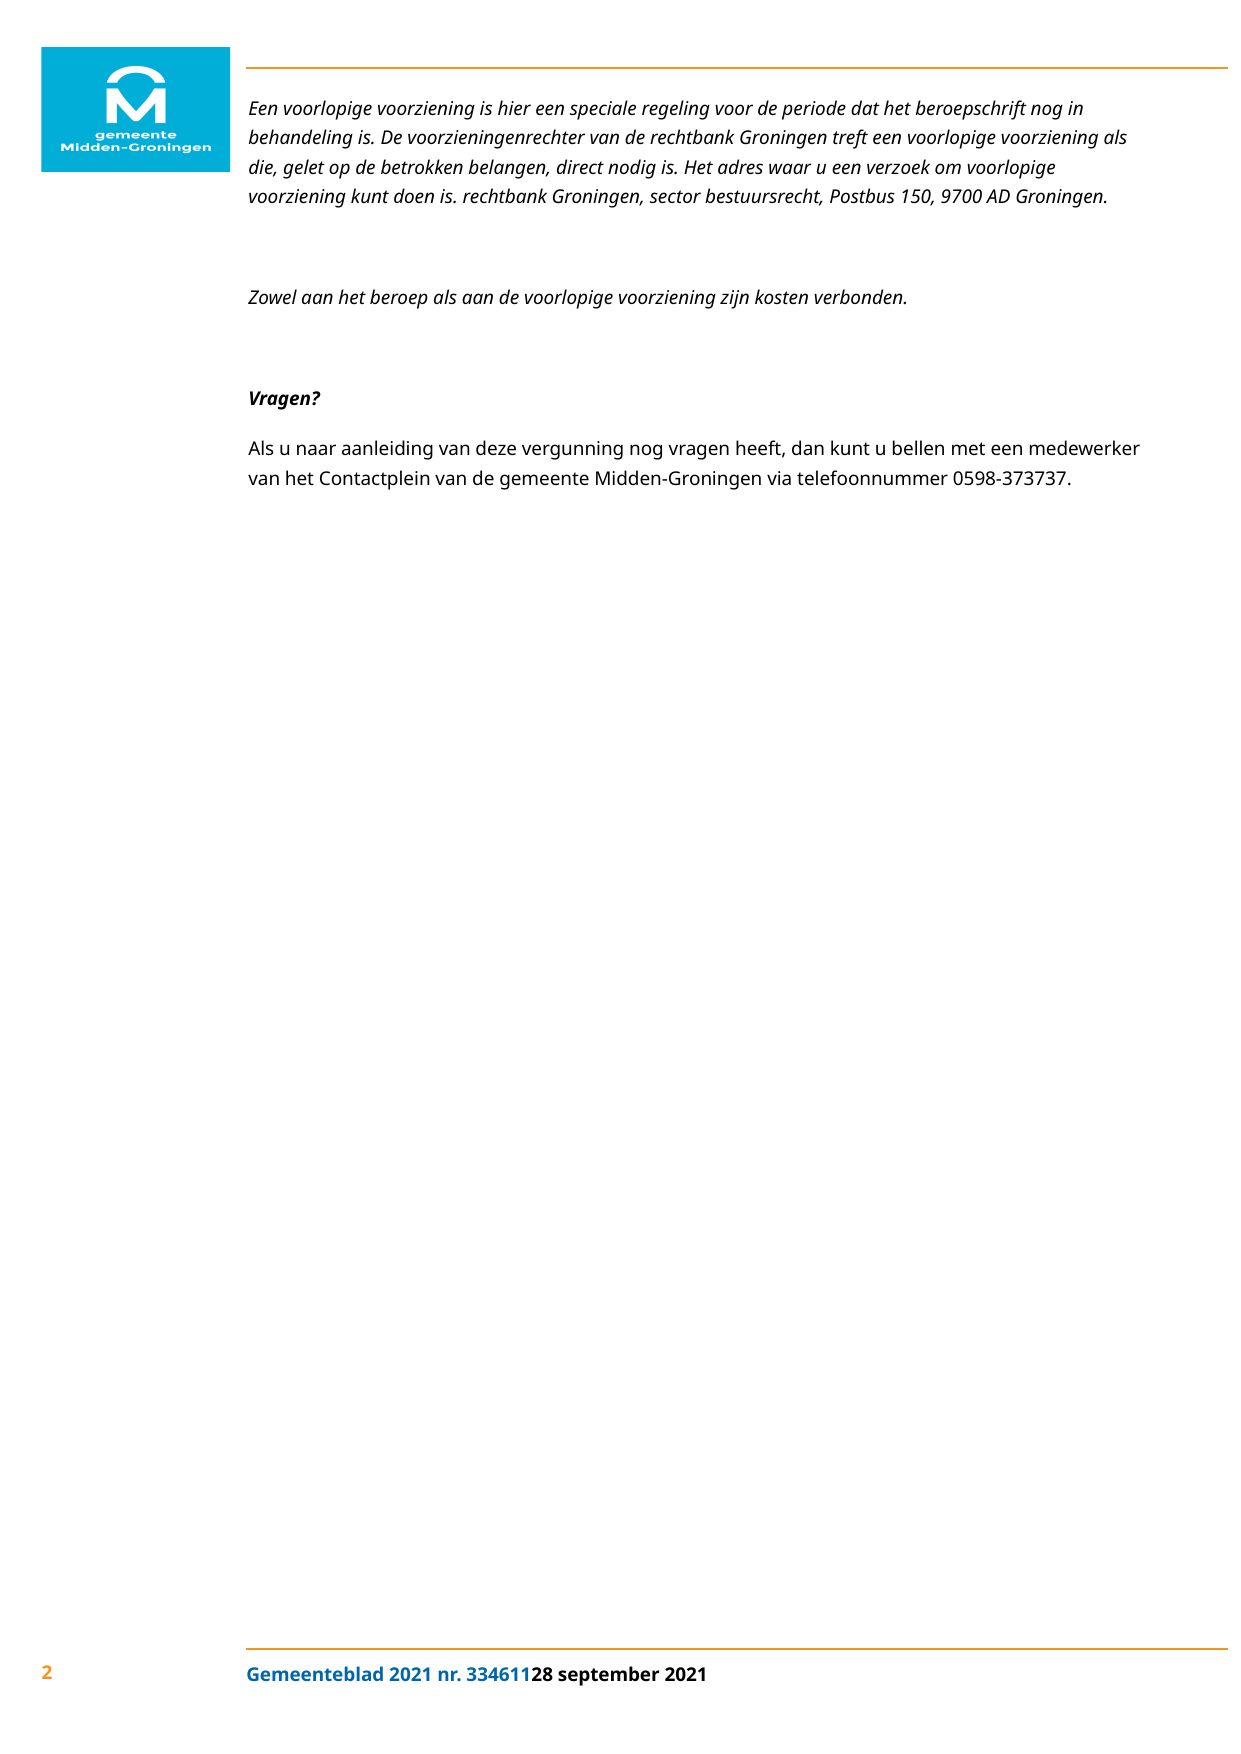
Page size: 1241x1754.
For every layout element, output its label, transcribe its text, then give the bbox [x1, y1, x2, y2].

text Vragen? [248, 385, 1152, 411]
picture [107, 89, 165, 122]
text Een voorlopige voorziening is hier een speciale regeling voor de periode dat het beroepschrift nog in behandeling is. De voorzieningenrechter van de rechtbank Groningen treft een voorlopige voorziening als die, gelet op de betrokken belangen, direct nodig is. Het adres waar u een verzoek om voorlopige voorziening kunt doen is. rechtbank Groningen, sector bestuursrecht, Postbus 150, 9700 AD Groningen. [248, 95, 1152, 209]
text Zowel aan het beroep als aan de voorlopige voorziening zijn kosten verbonden. [248, 284, 1152, 310]
text Als u naar aanleiding van deze vergunning nog vragen heeft, dan kunt u bellen met een medewerker van het Contactplein van de gemeente Midden-Groningen via telefoonnummer 0598-373737. [248, 436, 1152, 491]
picture [108, 66, 164, 82]
picture [184, 146, 190, 153]
